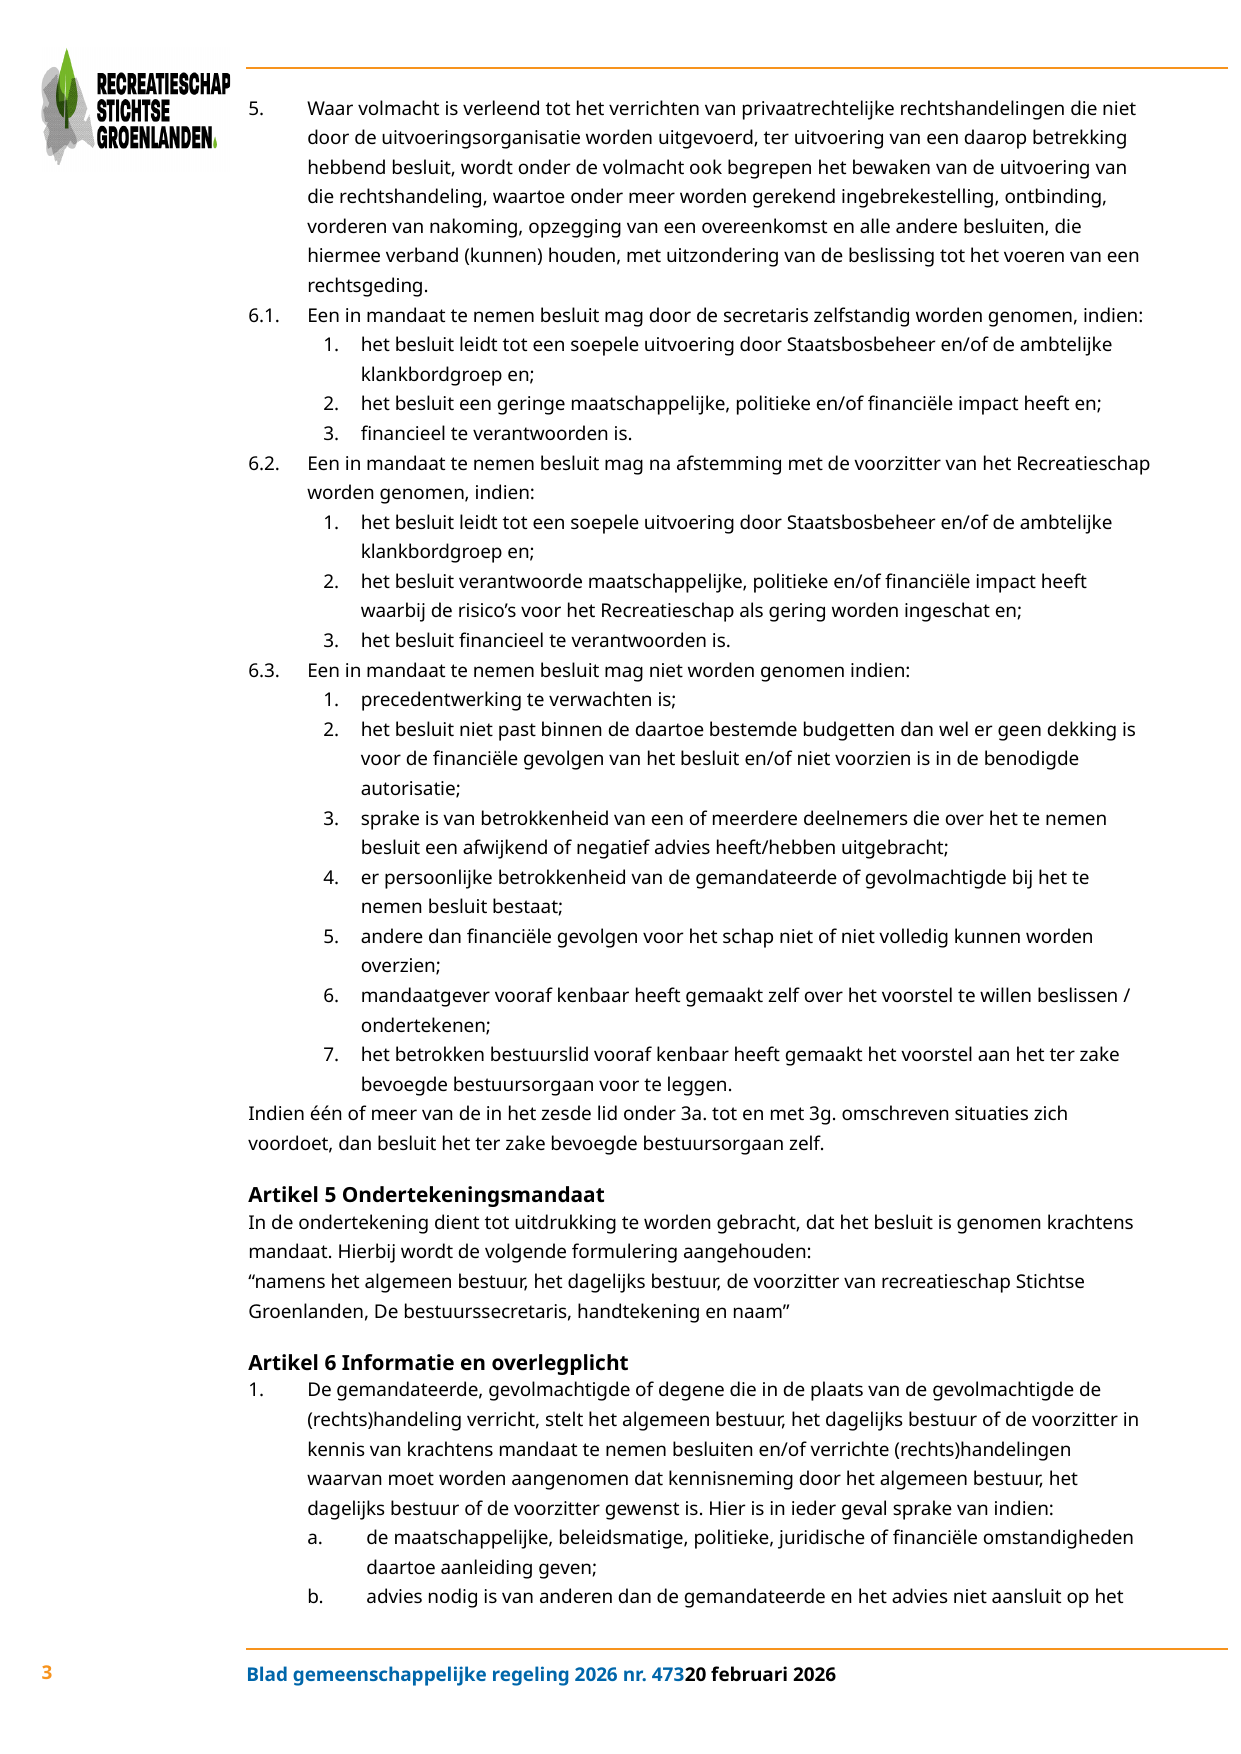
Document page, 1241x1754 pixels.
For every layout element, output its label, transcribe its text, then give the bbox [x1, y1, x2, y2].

list het betrokken bestuurslid vooraf kenbaar heeft gemaakt het voorstel aan het ter zake bevoegde bestuursorgaan voor te leggen. [323, 1041, 1152, 1097]
list het besluit niet past binnen de daartoe bestemde budgetten dan wel er geen dekking is voor de financiële gevolgen van het besluit en/of niet voorzien is in de benodigde autorisatie; [323, 716, 1152, 801]
list sprake is van betrokkenheid van een of meerdere deelnemers die over het te nemen besluit een afwijkend of negatief advies heeft/hebben uitgebracht; [323, 805, 1152, 860]
list mandaatgever vooraf kenbaar heeft gemaakt zelf over het voorstel te willen beslissen / ondertekenen; [323, 982, 1152, 1038]
list het besluit leidt tot een soepele uitvoering door Staatsbosbeheer en/of de ambtelijke klankbordgroep en; [323, 331, 1152, 387]
list het besluit financieel te verantwoorden is. [323, 627, 1152, 653]
list het besluit verantwoorde maatschappelijke, politieke en/of financiële impact heeft waarbij de risico’s voor het Recreatieschap als gering worden ingeschat en; [323, 568, 1152, 623]
list precedentwerking te verwachten is; [323, 686, 1152, 712]
list de maatschappelijke, beleidsmatige, politieke, juridische of financiële omstandigheden daartoe aanleiding geven; [307, 1524, 1152, 1580]
picture [41, 47, 231, 172]
list Waar volmacht is verleend tot het verrichten van privaatrechtelijke rechtshandelingen die niet door de uitvoeringsorganisatie worden uitgevoerd, ter uitvoering van een daarop betrekking hebbend besluit, wordt onder de volmacht ook begrepen het bewaken van de uitvoering van die rechtshandeling, waartoe onder meer worden gerekend ingebrekestelling, ontbinding, vorderen van nakoming, opzegging van een overeenkomst en alle andere besluiten, die hiermee verband (kunnen) houden, met uitzondering van de beslissing tot het voeren van een rechtsgeding. [248, 95, 1152, 298]
list Een in mandaat te nemen besluit mag door de secretaris zelfstandig worden genomen, indien: [248, 302, 1152, 328]
list financieel te verantwoorden is. [323, 420, 1152, 446]
list het besluit een geringe maatschappelijke, politieke en/of financiële impact heeft en; [323, 391, 1152, 416]
text Indien één of meer van de in het zesde lid onder 3a. tot en met 3g. omschreven situaties zich voordoet, dan besluit het ter zake bevoegde bestuursorgaan zelf. [248, 1101, 1152, 1156]
list Een in mandaat te nemen besluit mag niet worden genomen indien: [248, 657, 1152, 683]
list andere dan financiële gevolgen voor het schap niet of niet volledig kunnen worden overzien; [323, 923, 1152, 978]
text In de ondertekening dient tot uitdrukking te worden gebracht, dat het besluit is genomen krachtens mandaat. Hierbij wordt de volgende formulering aangehouden: [248, 1209, 1152, 1264]
list Een in mandaat te nemen besluit mag na afstemming met de voorzitter van het Recreatieschap worden genomen, indien: [248, 450, 1152, 505]
list het besluit leidt tot een soepele uitvoering door Staatsbosbeheer en/of de ambtelijke klankbordgroep en; [323, 509, 1152, 564]
text Artikel 6 Informatie en overlegplicht [248, 1348, 1152, 1377]
list er persoonlijke betrokkenheid van de gemandateerde of gevolmachtigde bij het te nemen besluit bestaat; [323, 864, 1152, 919]
list advies nodig is van anderen dan de gemandateerde en het advies niet aansluit op het [307, 1584, 1152, 1609]
text “namens het algemeen bestuur, het dagelijks bestuur, de voorzitter van recreatieschap Stichtse Groenlanden, De bestuurssecretaris, handtekening en naam” [248, 1268, 1152, 1323]
list De gemandateerde, gevolmachtigde of degene die in de plaats van de gevolmachtigde de (rechts)handeling verricht, stelt het algemeen bestuur, het dagelijks bestuur of de voorzitter in kennis van krachtens mandaat te nemen besluiten en/of verrichte (rechts)handelingen waarvan moet worden aangenomen dat kennisneming door het algemeen bestuur, het dagelijks bestuur of de voorzitter gewenst is. Hier is in ieder geval sprake van indien: [248, 1377, 1152, 1521]
text Artikel 5 Ondertekeningsmandaat [248, 1181, 1152, 1209]
